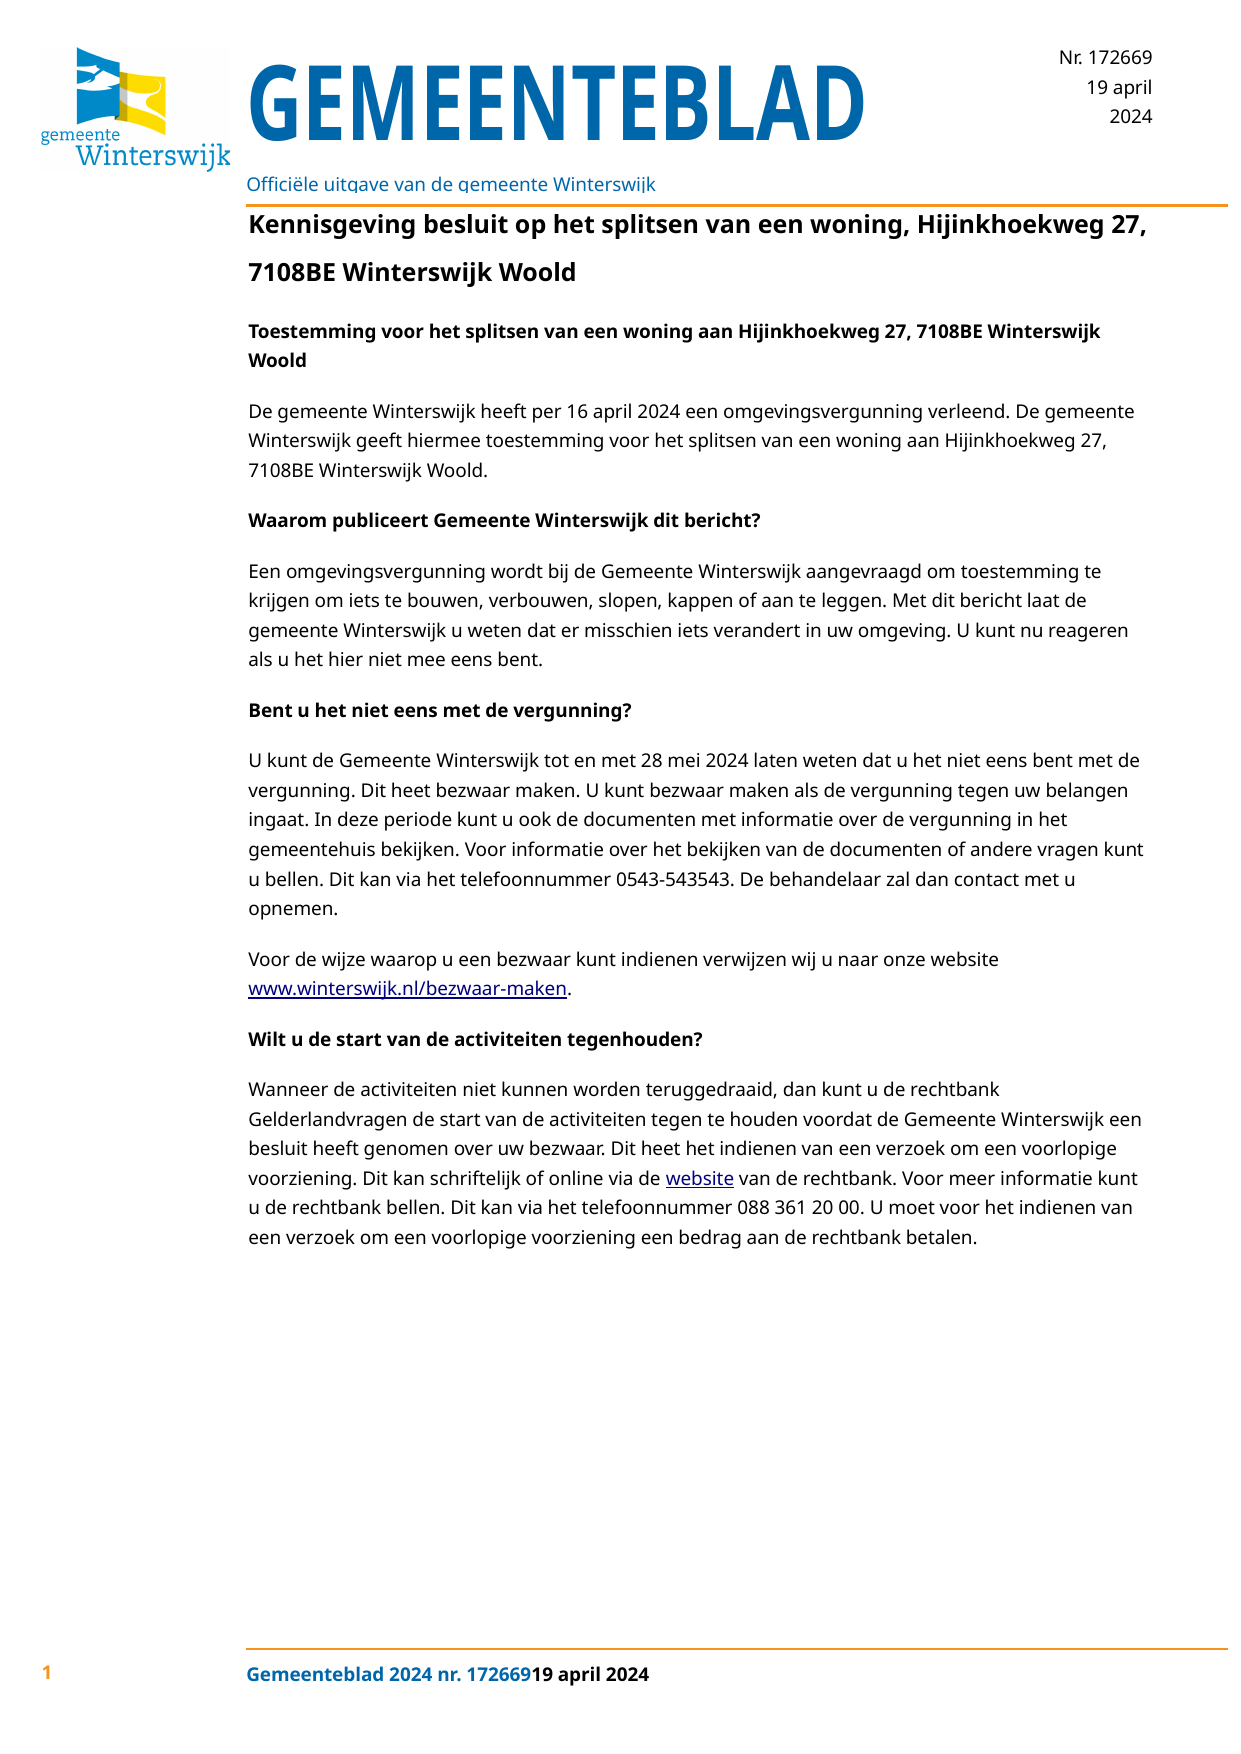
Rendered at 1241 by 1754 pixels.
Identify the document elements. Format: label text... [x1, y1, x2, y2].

text Wilt u de start van de activiteiten tegenhouden? [248, 1026, 1152, 1052]
text Voor de wijze waarop u een bezwaar kunt indienen verwijzen wij u naar onze website www.winterswijk.nl/bezwaar-maken. [248, 946, 1152, 1001]
text Waarom publiceert Gemeente Winterswijk dit bericht? [248, 507, 1152, 533]
text Wanneer de activiteiten niet kunnen worden teruggedraaid, dan kunt u de rechtbank Gelderlandvragen de start van de activiteiten tegen te houden voordat de Gemeente Winterswijk een besluit heeft genomen over uw bezwaar. Dit heet het indienen van een verzoek om een voorlopige voorziening. Dit kan schriftelijk of online via de website van de rechtbank. Voor meer informatie kunt u de rechtbank bellen. Dit kan via het telefoonnummer 088 361 20 00. U moet voor het indienen van een verzoek om een voorlopige voorziening een bedrag aan de rechtbank betalen. [248, 1076, 1152, 1250]
text Een omgevingsvergunning wordt bij de Gemeente Winterswijk aangevraagd om toestemming te krijgen om iets te bouwen, verbouwen, slopen, kappen of aan te leggen. Met dit bericht laat de gemeente Winterswijk u weten dat er misschien iets verandert in uw omgeving. U kunt nu reageren als u het hier niet mee eens bent. [248, 558, 1152, 672]
picture [41, 47, 231, 172]
picture [225, 153, 231, 162]
text U kunt de Gemeente Winterswijk tot en met 28 mei 2024 laten weten dat u het niet eens bent met de vergunning. Dit heet bezwaar maken. U kunt bezwaar maken als de vergunning tegen uw belangen ingaat. In deze periode kunt u ook de documenten met informatie over de vergunning in het gemeentehuis bekijken. Voor informatie over het bekijken van de documenten of andere vragen kunt u bellen. Dit kan via het telefoonnummer 0543-543543. De behandelaar zal dan contact met u opnemen. [248, 747, 1152, 921]
text Toestemming voor het splitsen van een woning aan Hijinkhoekweg 27, 7108BE Winterswijk Woold [248, 318, 1152, 373]
text Bent u het niet eens met de vergunning? [248, 697, 1152, 723]
text De gemeente Winterswijk heeft per 16 april 2024 een omgevingsvergunning verleend. De gemeente Winterswijk geeft hiermee toestemming voor het splitsen van een woning aan Hijinkhoekweg 27, 7108BE Winterswijk Woold. [248, 398, 1152, 483]
text Kennisgeving besluit op het splitsen van een woning, Hijinkhoekweg 27, 7108BE Winterswijk Woold [248, 207, 1152, 288]
